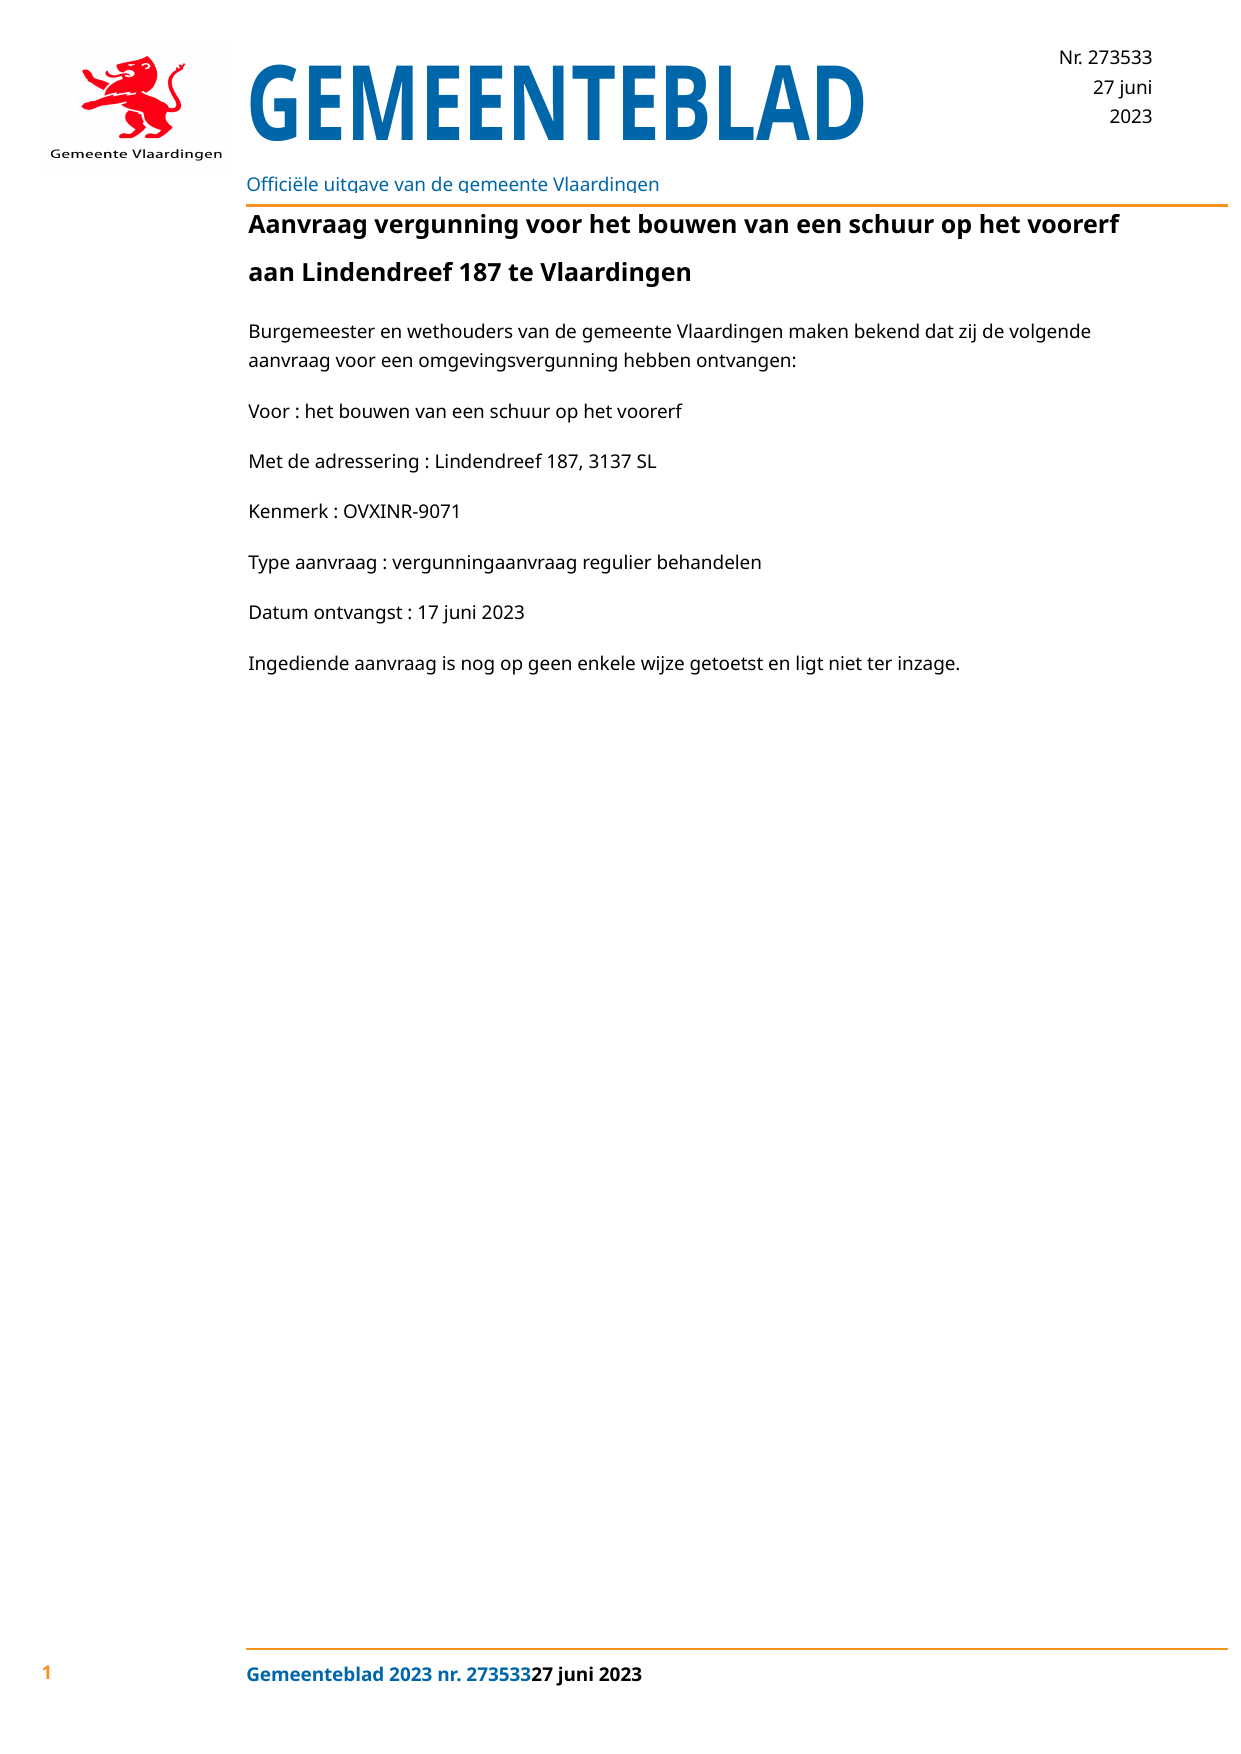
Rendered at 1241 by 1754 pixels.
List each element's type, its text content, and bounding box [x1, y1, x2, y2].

text Kenmerk : OVXINR-9071 [248, 499, 1152, 524]
text Datum ontvangst : 17 juni 2023 [248, 599, 1152, 625]
picture [41, 47, 231, 172]
text Aanvraag vergunning voor het bouwen van een schuur op het voorerf aan Lindendreef 187 te Vlaardingen [248, 207, 1152, 288]
text Burgemeester en wethouders van de gemeente Vlaardingen maken bekend dat zij de volgende aanvraag voor een omgevingsvergunning hebben ontvangen: [248, 318, 1152, 373]
text Voor : het bouwen van een schuur op het voorerf [248, 398, 1152, 424]
text Ingediende aanvraag is nog op geen enkele wijze getoetst en ligt niet ter inzage. [248, 650, 1152, 676]
text Type aanvraag : vergunningaanvraag regulier behandelen [248, 549, 1152, 575]
text Met de adressering : Lindendreef 187, 3137 SL [248, 448, 1152, 474]
